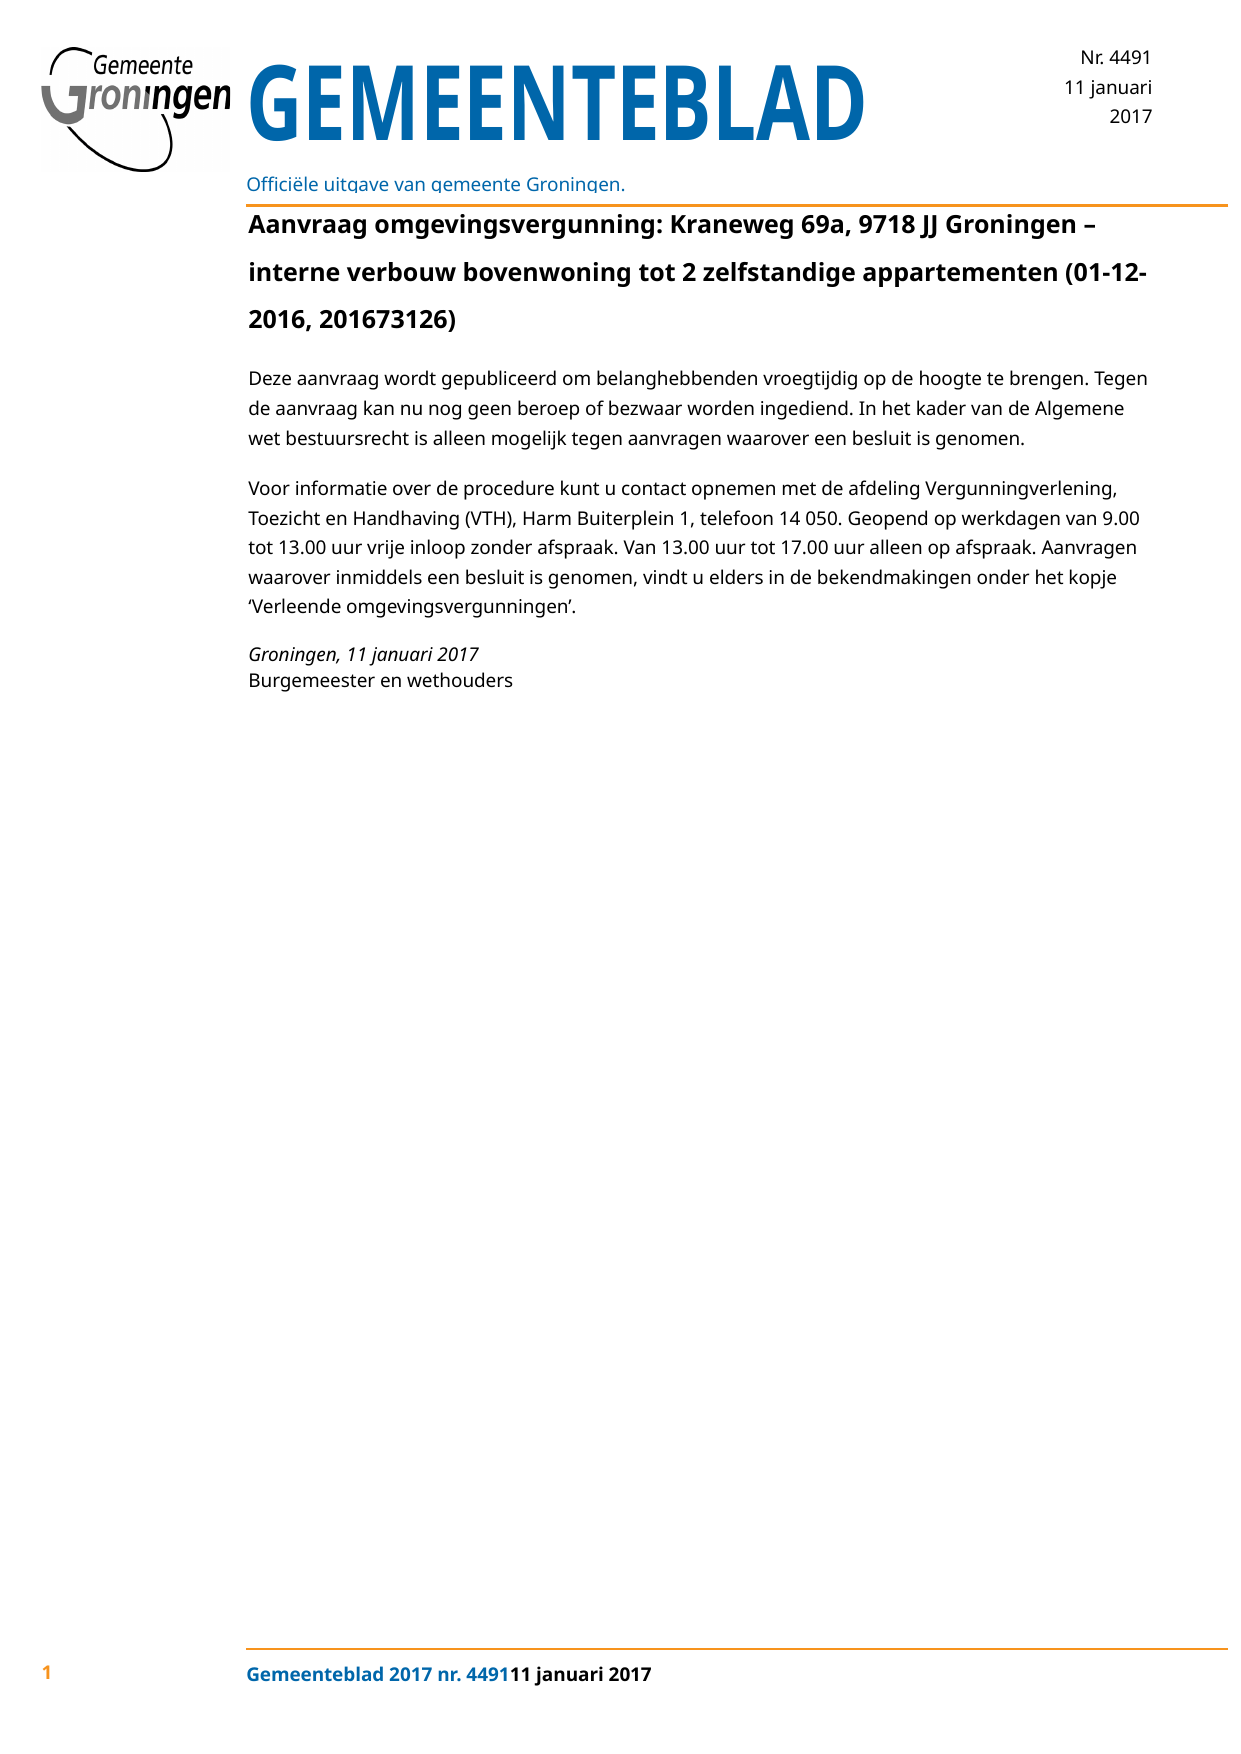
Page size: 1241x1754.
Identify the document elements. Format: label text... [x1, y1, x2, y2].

text Deze aanvraag wordt gepubliceerd om belanghebbenden vroegtijdig op de hoogte te brengen. Tegen de aanvraag kan nu nog geen beroep of bezwaar worden ingediend. In het kader van de Algemene wet bestuursrecht is alleen mogelijk tegen aanvragen waarover een besluit is genomen. [248, 366, 1152, 450]
picture [41, 47, 231, 172]
text Aanvraag omgevingsvergunning: Kraneweg 69a, 9718 JJ Groningen – interne verbouw bovenwoning tot 2 zelfstandige appartementen (01-12-2016, 201673126) [248, 207, 1152, 336]
text Burgemeester en wethouders [248, 667, 1152, 693]
text Voor informatie over de procedure kunt u contact opnemen met de afdeling Vergunningverlening, Toezicht en Handhaving (VTH), Harm Buiterplein 1, telefoon 14 050. Geopend op werkdagen van 9.00 tot 13.00 uur vrije inloop zonder afspraak. Van 13.00 uur tot 17.00 uur alleen op afspraak. Aanvragen waarover inmiddels een besluit is genomen, vindt u elders in de bekendmakingen onder het kopje ‘Verleende omgevingsvergunningen’. [248, 475, 1152, 619]
text Groningen, 11 januari 2017 [248, 641, 1152, 667]
